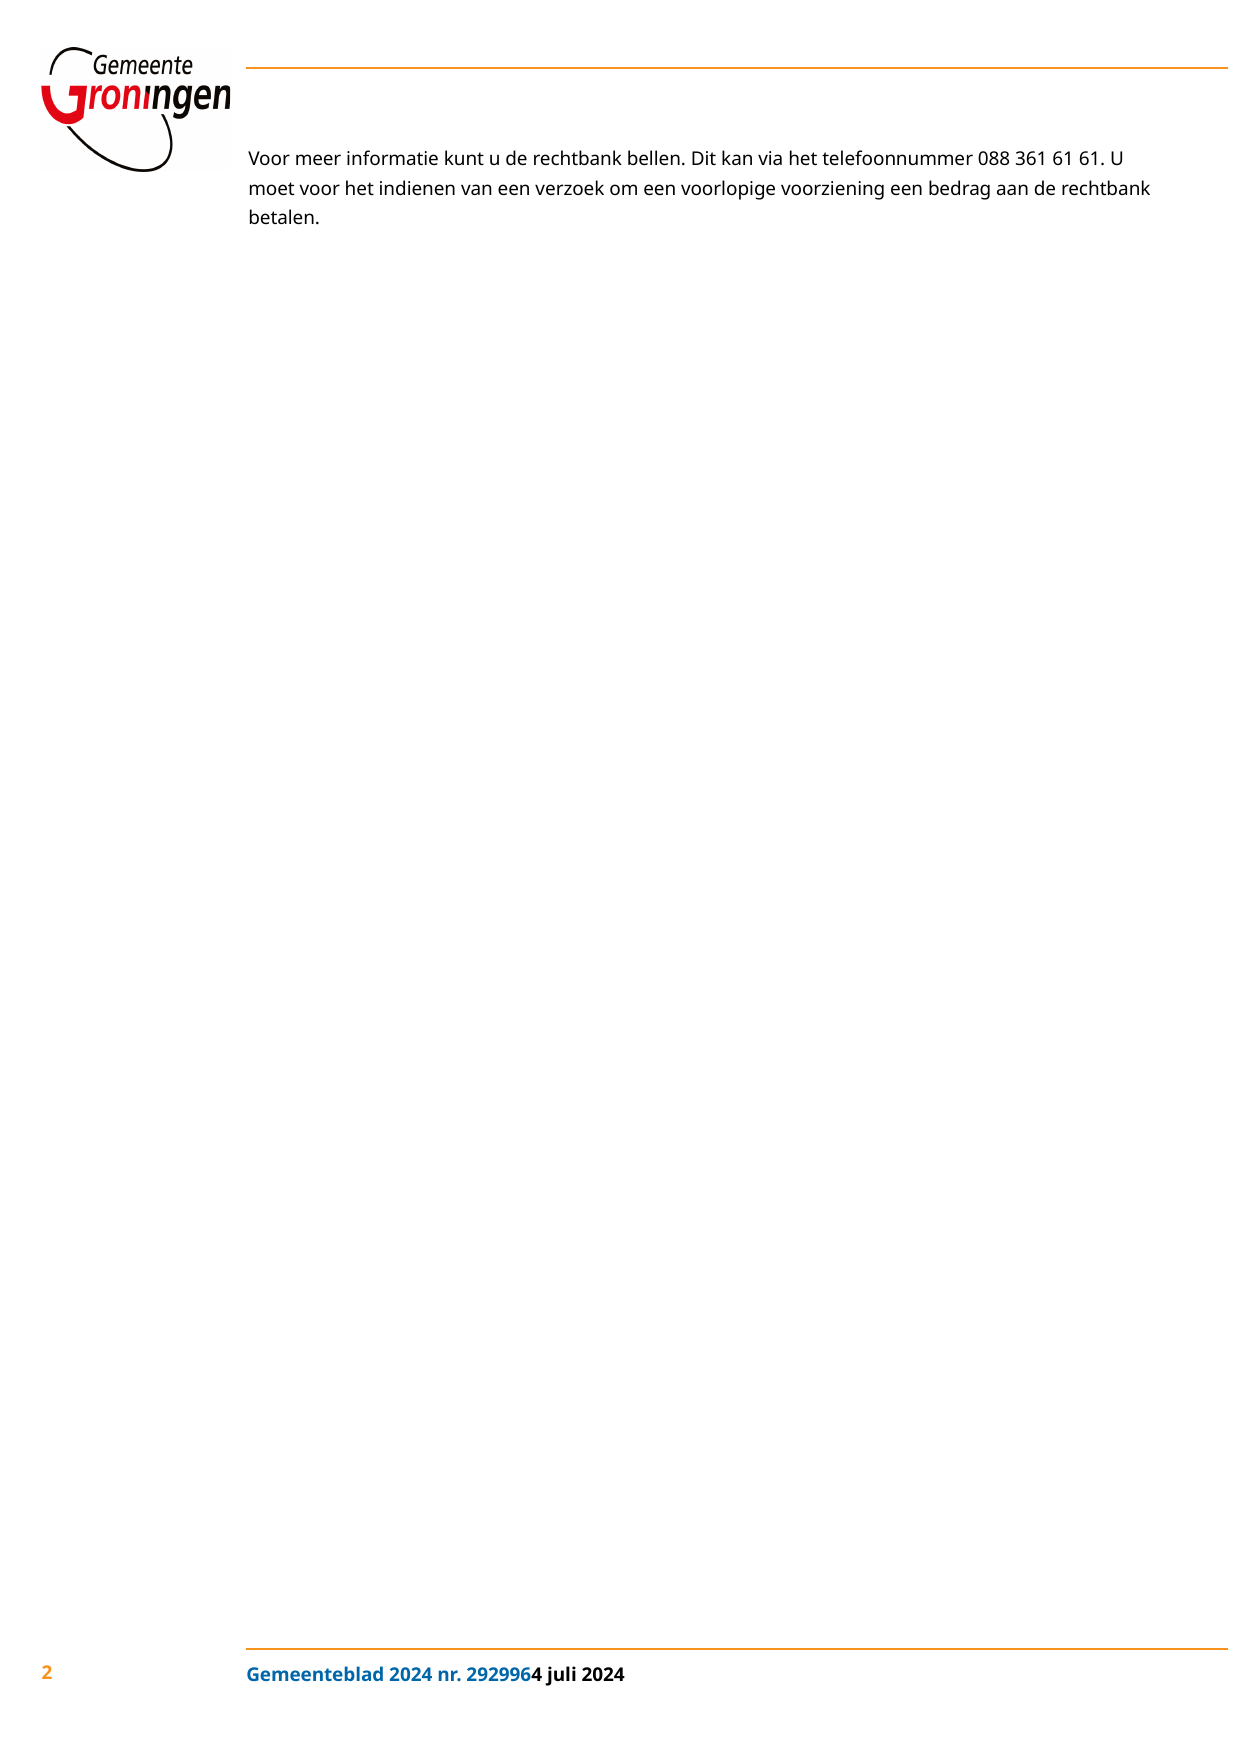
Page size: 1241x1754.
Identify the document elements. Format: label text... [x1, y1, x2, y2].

text Voor meer informatie kunt u de rechtbank bellen. Dit kan via het telefoonnummer 088 361 61 61. U moet voor het indienen van een verzoek om een voorlopige voorziening een bedrag aan de rechtbank betalen. [248, 145, 1152, 230]
picture [41, 47, 231, 172]
